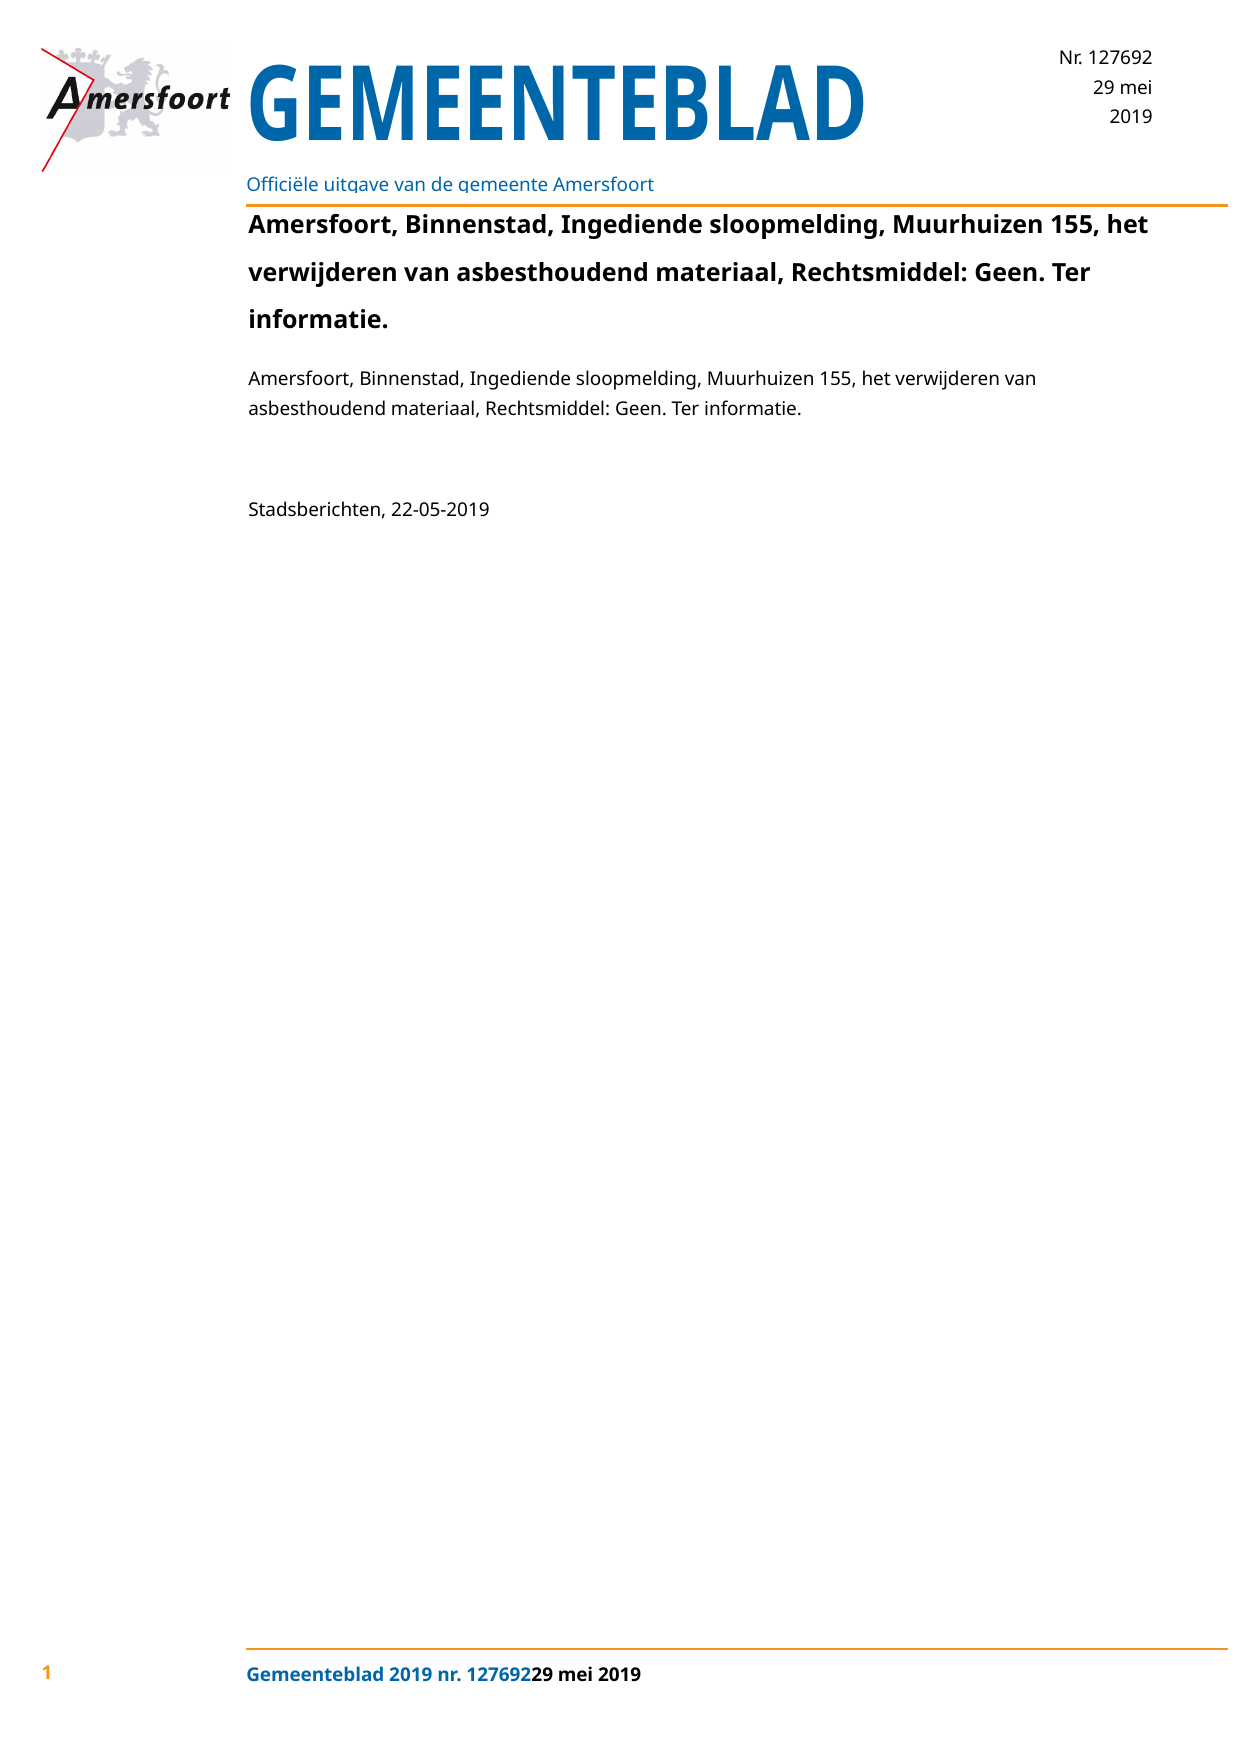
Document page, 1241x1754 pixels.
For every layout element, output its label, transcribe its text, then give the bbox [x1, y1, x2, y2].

picture [41, 47, 231, 172]
text Amersfoort, Binnenstad, Ingediende sloopmelding, Muurhuizen 155, het verwijderen van asbesthoudend materiaal, Rechtsmiddel: Geen. Ter informatie. [248, 366, 1152, 421]
text Stadsberichten, 22-05-2019 [248, 496, 1152, 522]
text Amersfoort, Binnenstad, Ingediende sloopmelding, Muurhuizen 155, het verwijderen van asbesthoudend materiaal, Rechtsmiddel: Geen. Ter informatie. [248, 207, 1152, 336]
